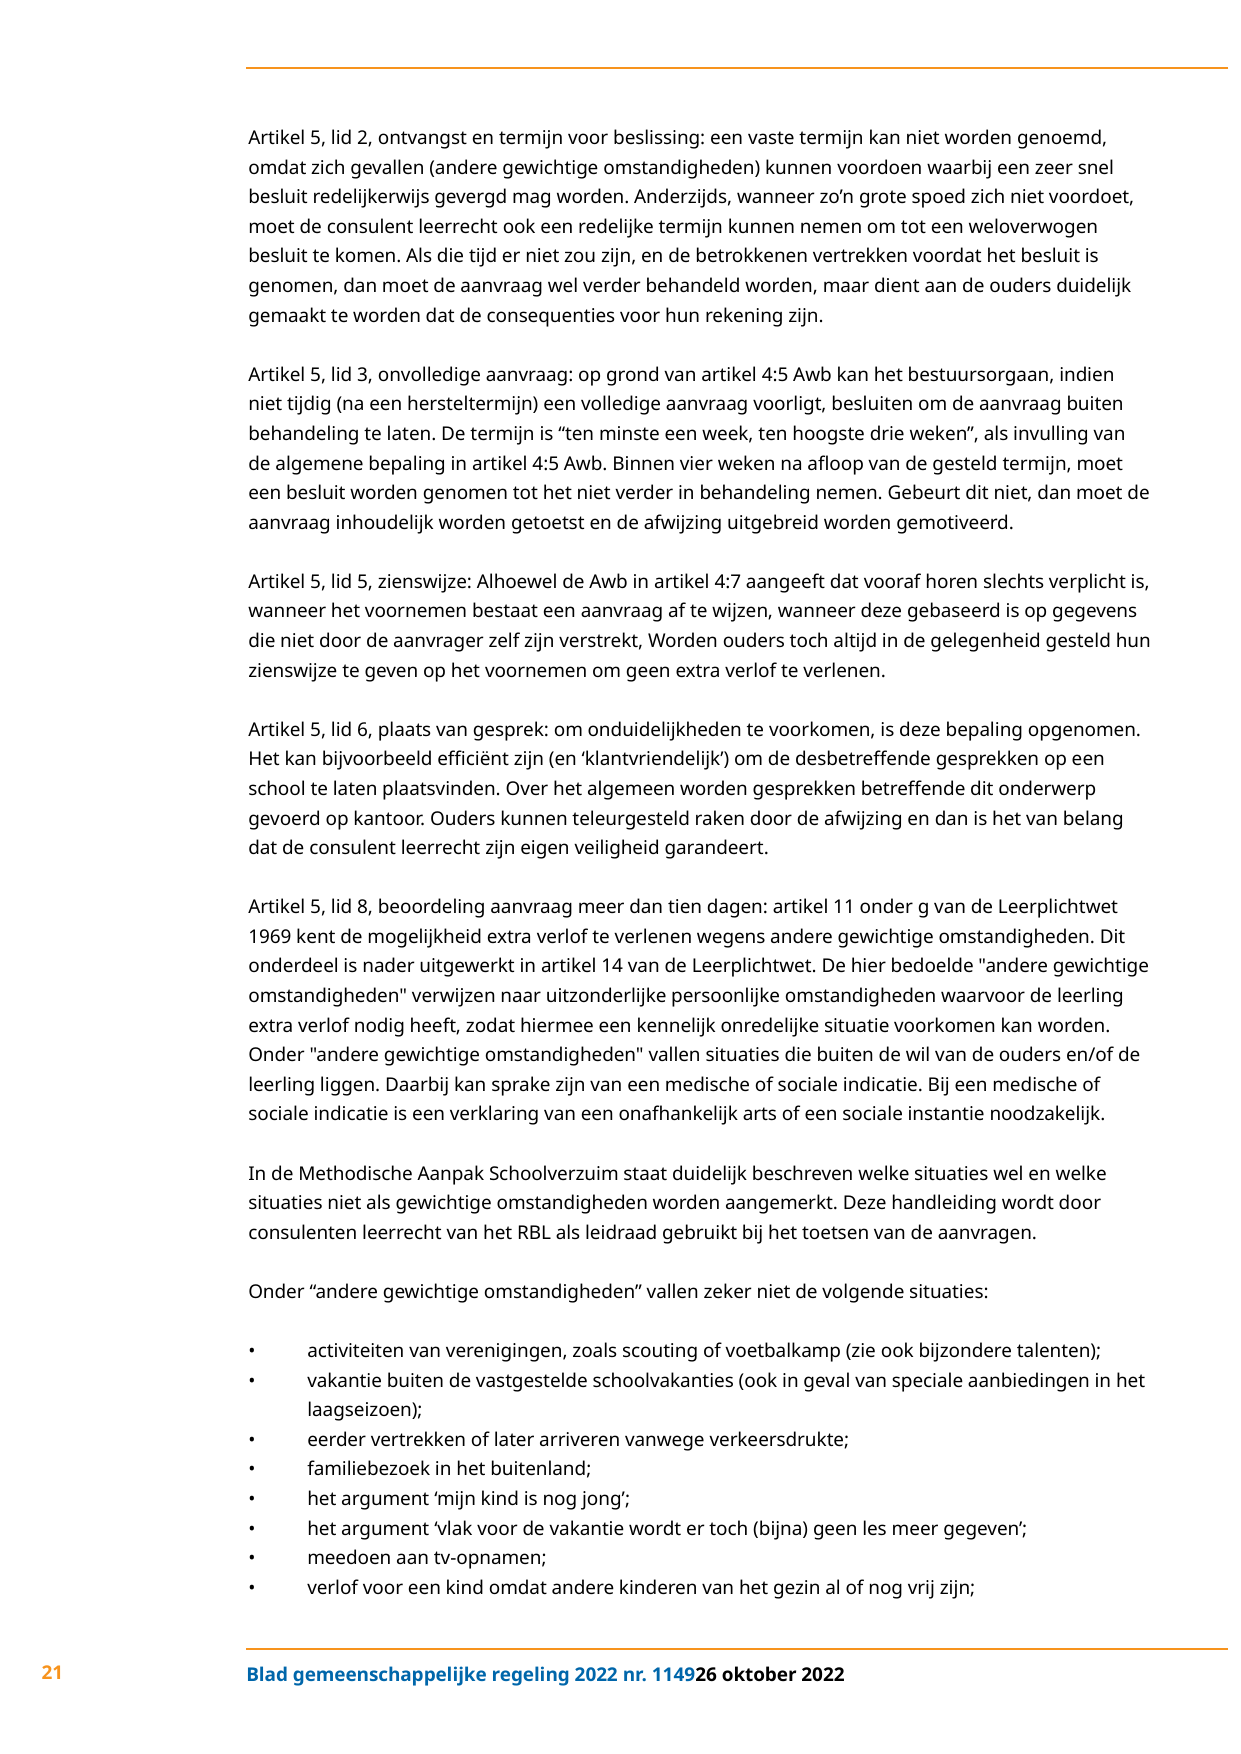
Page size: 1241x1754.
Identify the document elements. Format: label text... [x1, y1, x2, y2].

list activiteiten van verenigingen, zoals scouting of voetbalkamp (zie ook bijzondere talenten); [248, 1337, 1152, 1363]
list meedoen aan tv-opnamen; [248, 1544, 1152, 1570]
text Artikel 5, lid 8, beoordeling aanvraag meer dan tien dagen: artikel 11 onder g van de Leerplichtwet 1969 kent de mogelijkheid extra verlof te verlenen wegens andere gewichtige omstandigheden. Dit onderdeel is nader uitgewerkt in artikel 14 van de Leerplichtwet. De hier bedoelde "andere gewichtige omstandigheden" verwijzen naar uitzonderlijke persoonlijke omstandigheden waarvoor de leerling extra verlof nodig heeft, zodat hiermee een kennelijk onredelijke situatie voorkomen kan worden. Onder "andere gewichtige omstandigheden" vallen situaties die buiten de wil van de ouders en/of de leerling liggen. Daarbij kan sprake zijn van een medische of sociale indicatie. Bij een medische of sociale indicatie is een verklaring van een onafhankelijk arts of een sociale instantie noodzakelijk. [248, 893, 1152, 1126]
list verlof voor een kind omdat andere kinderen van het gezin al of nog vrij zijn; [248, 1574, 1152, 1600]
text Artikel 5, lid 2, ontvangst en termijn voor beslissing: een vaste termijn kan niet worden genoemd, omdat zich gevallen (andere gewichtige omstandigheden) kunnen voordoen waarbij een zeer snel besluit redelijkerwijs gevergd mag worden. Anderzijds, wanneer zo’n grote spoed zich niet voordoet, moet de consulent leerrecht ook een redelijke termijn kunnen nemen om tot een weloverwogen besluit te komen. Als die tijd er niet zou zijn, en de betrokkenen vertrekken voordat het besluit is genomen, dan moet de aanvraag wel verder behandeld worden, maar dient aan de ouders duidelijk gemaakt te worden dat de consequenties voor hun rekening zijn. [248, 124, 1152, 328]
text Artikel 5, lid 5, zienswijze: Alhoewel de Awb in artikel 4:7 aangeeft dat vooraf horen slechts verplicht is, wanneer het voornemen bestaat een aanvraag af te wijzen, wanneer deze gebaseerd is op gegevens die niet door de aanvrager zelf zijn verstrekt, Worden ouders toch altijd in de gelegenheid gesteld hun zienswijze te geven op het voornemen om geen extra verlof te verlenen. [248, 568, 1152, 683]
list vakantie buiten de vastgestelde schoolvakanties (ook in geval van speciale aanbiedingen in het laagseizoen); [248, 1367, 1152, 1422]
text In de Methodische Aanpak Schoolverzuim staat duidelijk beschreven welke situaties wel en welke situaties niet als gewichtige omstandigheden worden aangemerkt. Deze handleiding wordt door consulenten leerrecht van het RBL als leidraad gebruikt bij het toetsen van de aanvragen. [248, 1160, 1152, 1245]
text Artikel 5, lid 3, onvolledige aanvraag: op grond van artikel 4:5 Awb kan het bestuursorgaan, indien niet tijdig (na een hersteltermijn) een volledige aanvraag voorligt, besluiten om de aanvraag buiten behandeling te laten. De termijn is “ten minste een week, ten hoogste drie weken”, als invulling van de algemene bepaling in artikel 4:5 Awb. Binnen vier weken na afloop van de gesteld termijn, moet een besluit worden genomen tot het niet verder in behandeling nemen. Gebeurt dit niet, dan moet de aanvraag inhoudelijk worden getoetst en de afwijzing uitgebreid worden gemotiveerd. [248, 361, 1152, 535]
list eerder vertrekken of later arriveren vanwege verkeersdrukte; [248, 1426, 1152, 1452]
list het argument ‘vlak voor de vakantie wordt er toch (bijna) geen les meer gegeven’; [248, 1515, 1152, 1541]
list het argument ‘mijn kind is nog jong’; [248, 1485, 1152, 1511]
list familiebezoek in het buitenland; [248, 1456, 1152, 1481]
text Artikel 5, lid 6, plaats van gesprek: om onduidelijkheden te voorkomen, is deze bepaling opgenomen. Het kan bijvoorbeeld efficiënt zijn (en ‘klantvriendelijk’) om de desbetreffende gesprekken op een school te laten plaatsvinden. Over het algemeen worden gesprekken betreffende dit onderwerp gevoerd op kantoor. Ouders kunnen teleurgesteld raken door de afwijzing en dan is het van belang dat de consulent leerrecht zijn eigen veiligheid garandeert. [248, 716, 1152, 860]
text Onder “andere gewichtige omstandigheden” vallen zeker niet de volgende situaties: [248, 1278, 1152, 1304]
picture [41, 47, 231, 172]
